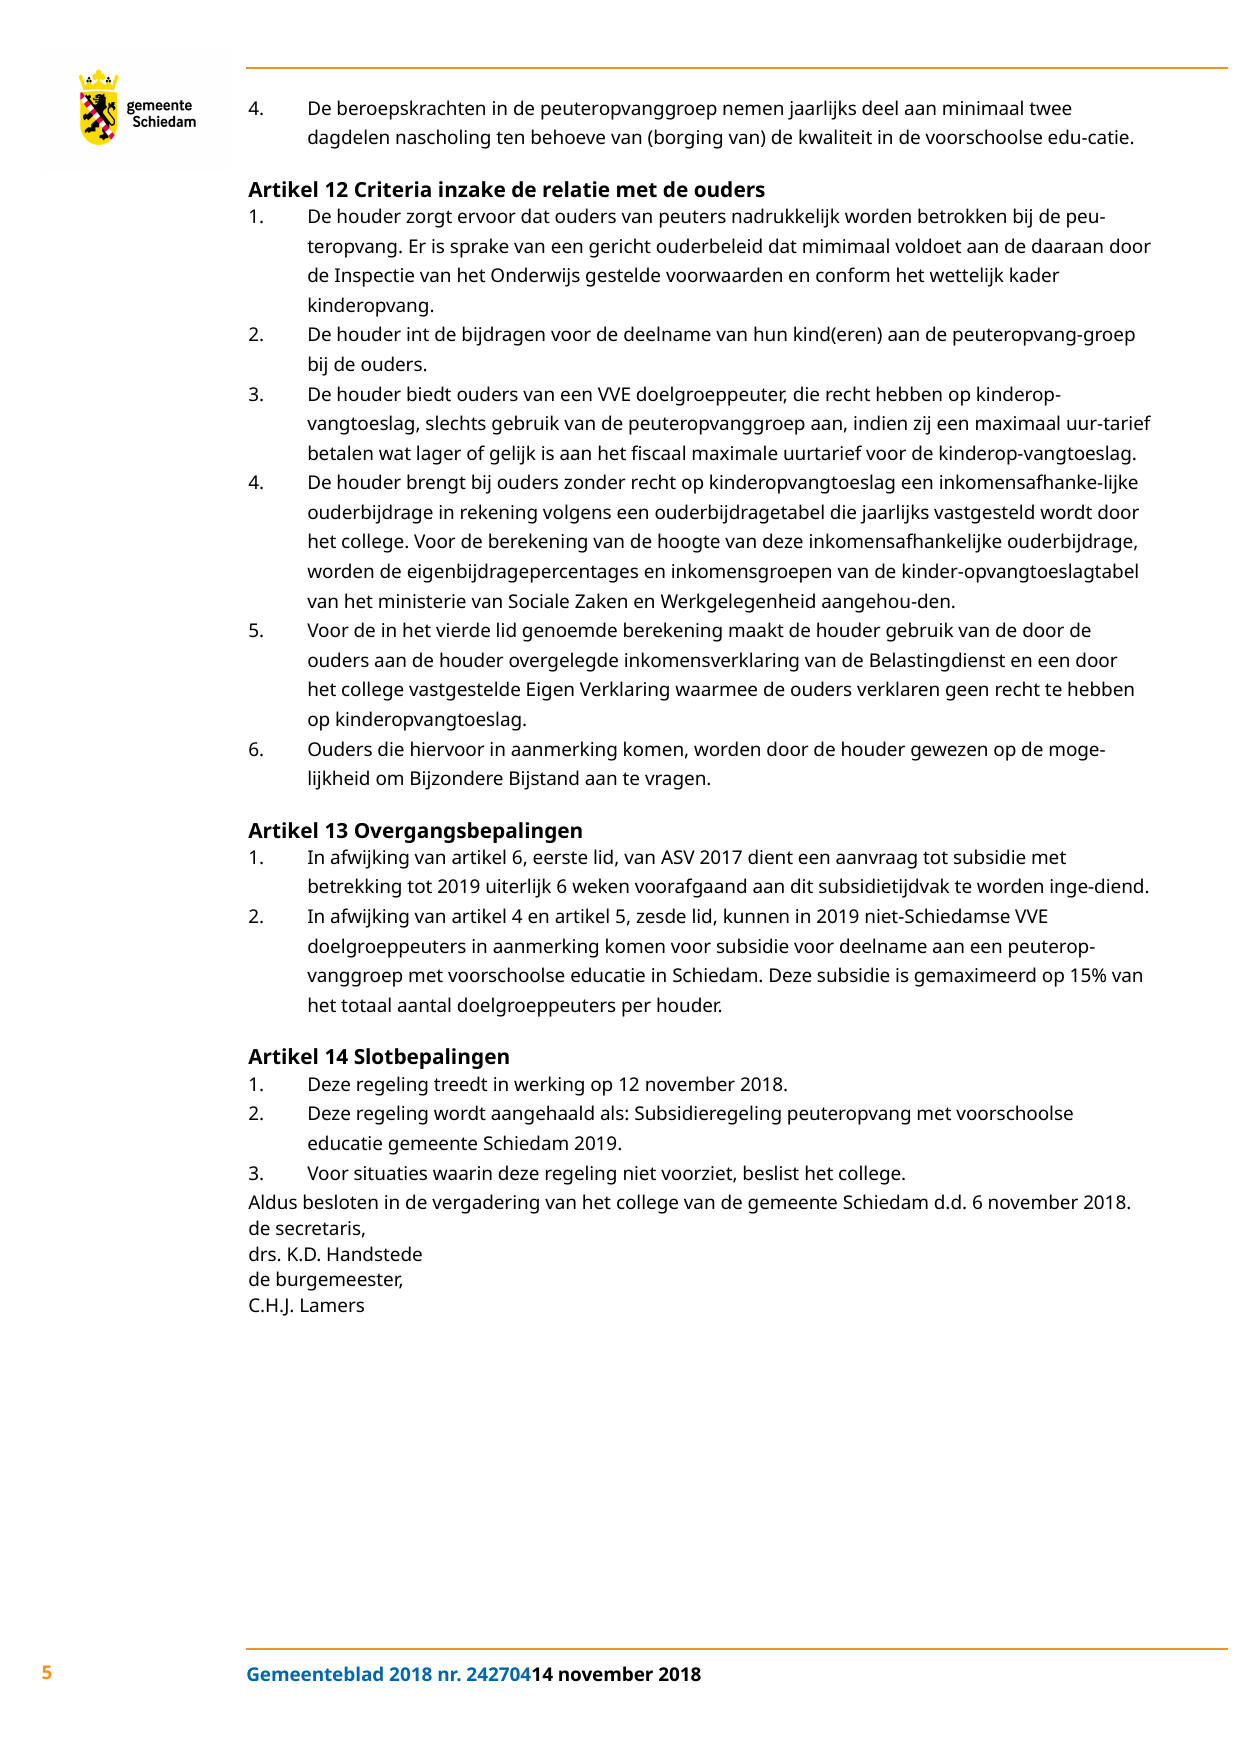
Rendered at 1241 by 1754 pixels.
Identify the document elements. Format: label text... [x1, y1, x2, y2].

text Artikel 13 Overgangsbepalingen [248, 816, 1152, 844]
text drs. K.D. Handstede [248, 1241, 1152, 1266]
text Aldus besloten in de vergadering van het college van de gemeente Schiedam d.d. 6 november 2018. [248, 1189, 1152, 1215]
text de burgemeester, [248, 1266, 1152, 1292]
picture [41, 47, 231, 172]
list De houder brengt bij ouders zonder recht op kinderopvangtoeslag een inkomensafhanke-lijke ouderbijdrage in rekening volgens een ouderbijdragetabel die jaarlijks vastgesteld wordt door het college. Voor de berekening van de hoogte van deze inkomensafhankelijke ouderbijdrage, worden de eigenbijdragepercentages en inkomensgroepen van de kinder-opvangtoeslagtabel van het ministerie van Sociale Zaken en Werkgelegenheid aangehou-den. [248, 469, 1152, 613]
list Deze regeling wordt aangehaald als: Subsidieregeling peuteropvang met voorschoolse educatie gemeente Schiedam 2019. [248, 1101, 1152, 1156]
list De houder int de bijdragen voor de deelname van hun kind(eren) aan de peuteropvang-groep bij de ouders. [248, 322, 1152, 377]
list In afwijking van artikel 6, eerste lid, van ASV 2017 dient een aanvraag tot subsidie met betrekking tot 2019 uiterlijk 6 weken voorafgaand aan dit subsidietijdvak te worden inge-diend. [248, 844, 1152, 899]
list Voor de in het vierde lid genoemde berekening maakt de houder gebruik van de door de ouders aan de houder overgelegde inkomensverklaring van de Belastingdienst en een door het college vastgestelde Eigen Verklaring waarmee de ouders verklaren geen recht te hebben op kinderopvangtoeslag. [248, 617, 1152, 732]
list In afwijking van artikel 4 en artikel 5, zesde lid, kunnen in 2019 niet-Schiedamse VVE doelgroeppeuters in aanmerking komen voor subsidie voor deelname aan een peuterop-vanggroep met voorschoolse educatie in Schiedam. Deze subsidie is gemaximeerd op 15% van het totaal aantal doelgroeppeuters per houder. [248, 903, 1152, 1018]
list De houder zorgt ervoor dat ouders van peuters nadrukkelijk worden betrokken bij de peu-teropvang. Er is sprake van een gericht ouderbeleid dat mimimaal voldoet aan de daaraan door de Inspectie van het Onderwijs gestelde voorwaarden en conform het wettelijk kader kinderopvang. [248, 203, 1152, 318]
list Deze regeling treedt in werking op 12 november 2018. [248, 1071, 1152, 1097]
list De beroepskrachten in de peuteropvanggroep nemen jaarlijks deel aan minimaal twee dagdelen nascholing ten behoeve van (borging van) de kwaliteit in de voorschoolse edu-catie. [248, 95, 1152, 150]
text de secretaris, [248, 1215, 1152, 1241]
list Ouders die hiervoor in aanmerking komen, worden door de houder gewezen op de moge-lijkheid om Bijzondere Bijstand aan te vragen. [248, 736, 1152, 791]
list De houder biedt ouders van een VVE doelgroeppeuter, die recht hebben op kinderop-vangtoeslag, slechts gebruik van de peuteropvanggroep aan, indien zij een maximaal uur-tarief betalen wat lager of gelijk is aan het fiscaal maximale uurtarief voor de kinderop-vangtoeslag. [248, 381, 1152, 466]
list Voor situaties waarin deze regeling niet voorziet, beslist het college. [248, 1160, 1152, 1185]
text C.H.J. Lamers [248, 1292, 1152, 1318]
text Artikel 14 Slotbepalingen [248, 1042, 1152, 1071]
text Artikel 12 Criteria inzake de relatie met de ouders [248, 175, 1152, 203]
